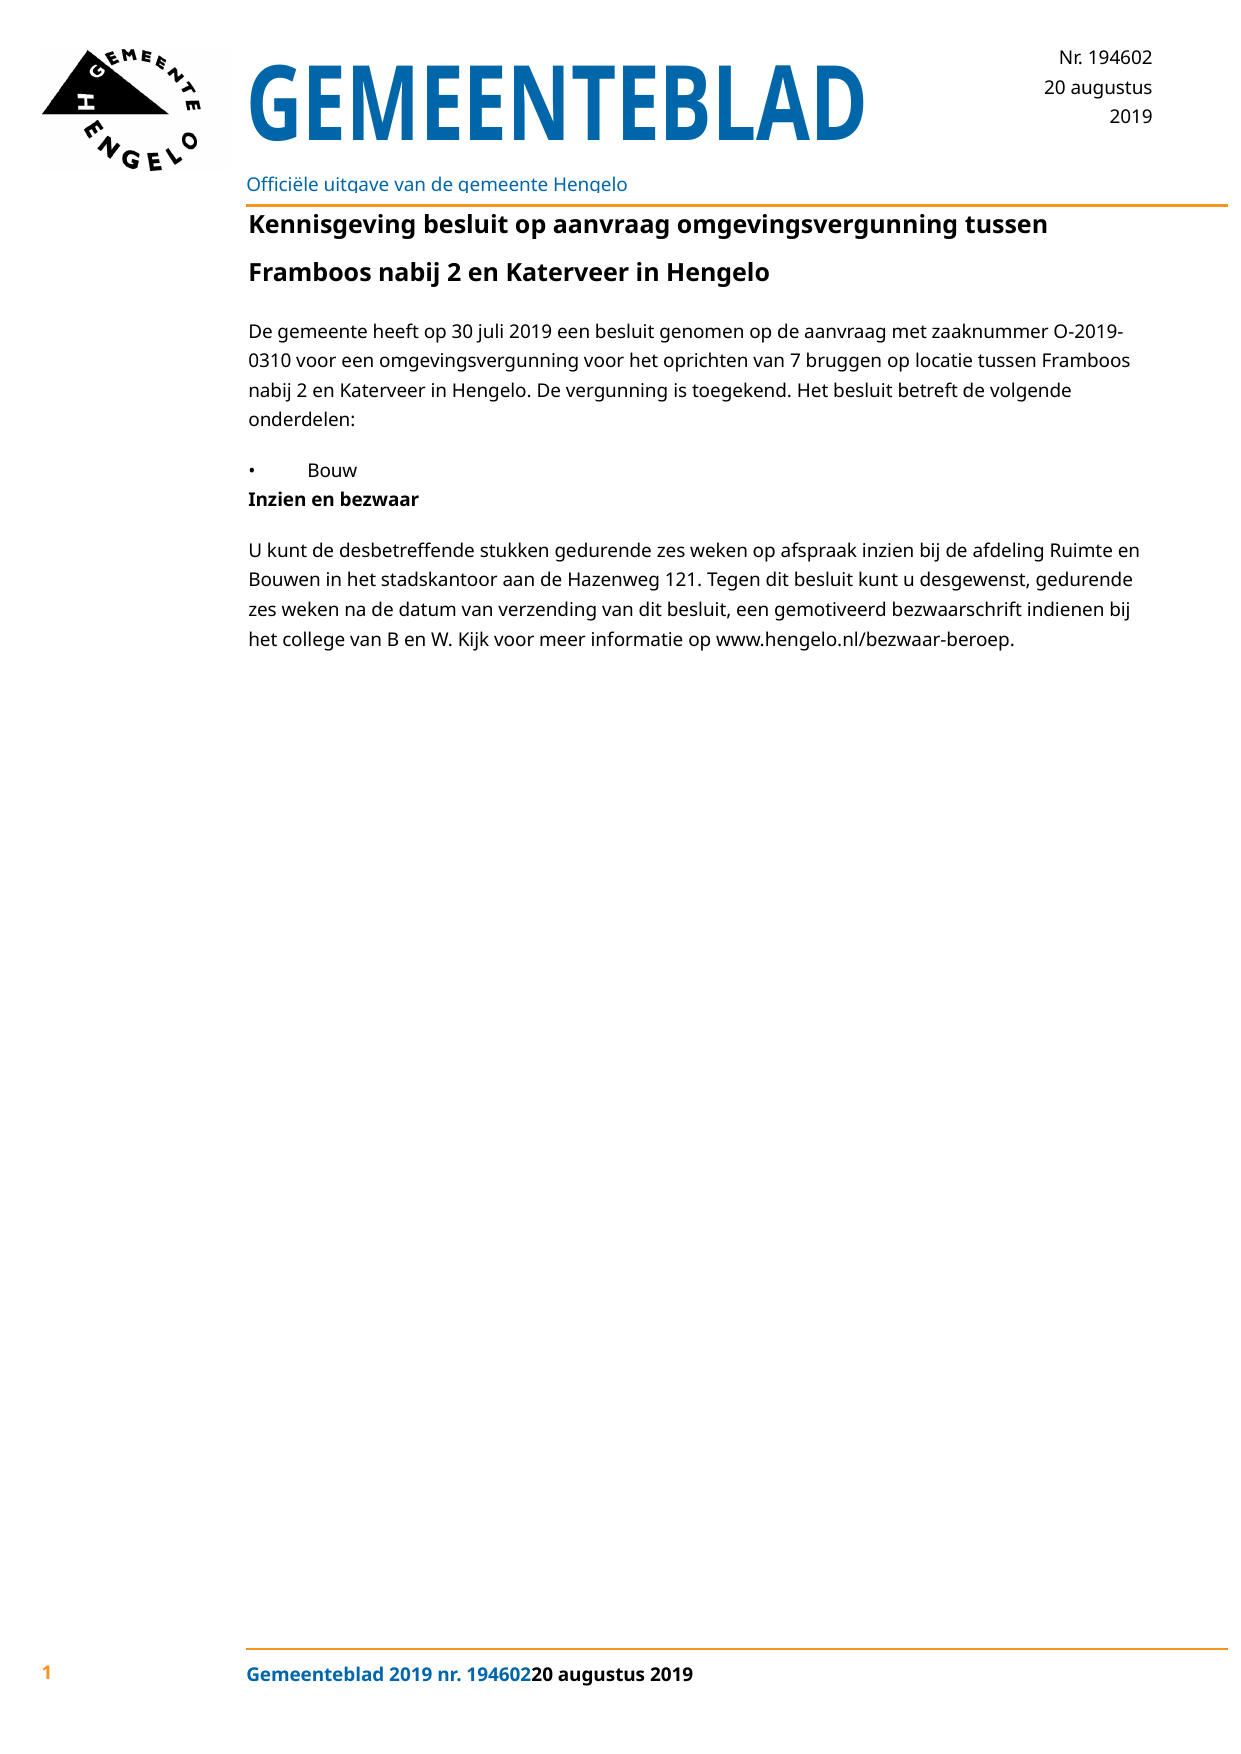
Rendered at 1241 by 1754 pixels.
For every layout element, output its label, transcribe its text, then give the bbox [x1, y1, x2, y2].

picture [41, 47, 231, 172]
text Inzien en bezwaar [248, 487, 1152, 512]
text De gemeente heeft op 30 juli 2019 een besluit genomen op de aanvraag met zaaknummer O-2019-0310 voor een omgevingsvergunning voor het oprichten van 7 bruggen op locatie tussen Framboos nabij 2 en Katerveer in Hengelo. De vergunning is toegekend. Het besluit betreft de volgende onderdelen: [248, 318, 1152, 432]
list Bouw [248, 457, 1152, 483]
text Kennisgeving besluit op aanvraag omgevingsvergunning tussen Framboos nabij 2 en Katerveer in Hengelo [248, 207, 1152, 288]
text U kunt de desbetreffende stukken gedurende zes weken op afspraak inzien bij de afdeling Ruimte en Bouwen in het stadskantoor aan de Hazenweg 121. Tegen dit besluit kunt u desgewenst, gedurende zes weken na de datum van verzending van dit besluit, een gemotiveerd bezwaarschrift indienen bij het college van B en W. Kijk voor meer informatie op www.hengelo.nl/bezwaar-beroep. [248, 537, 1152, 652]
